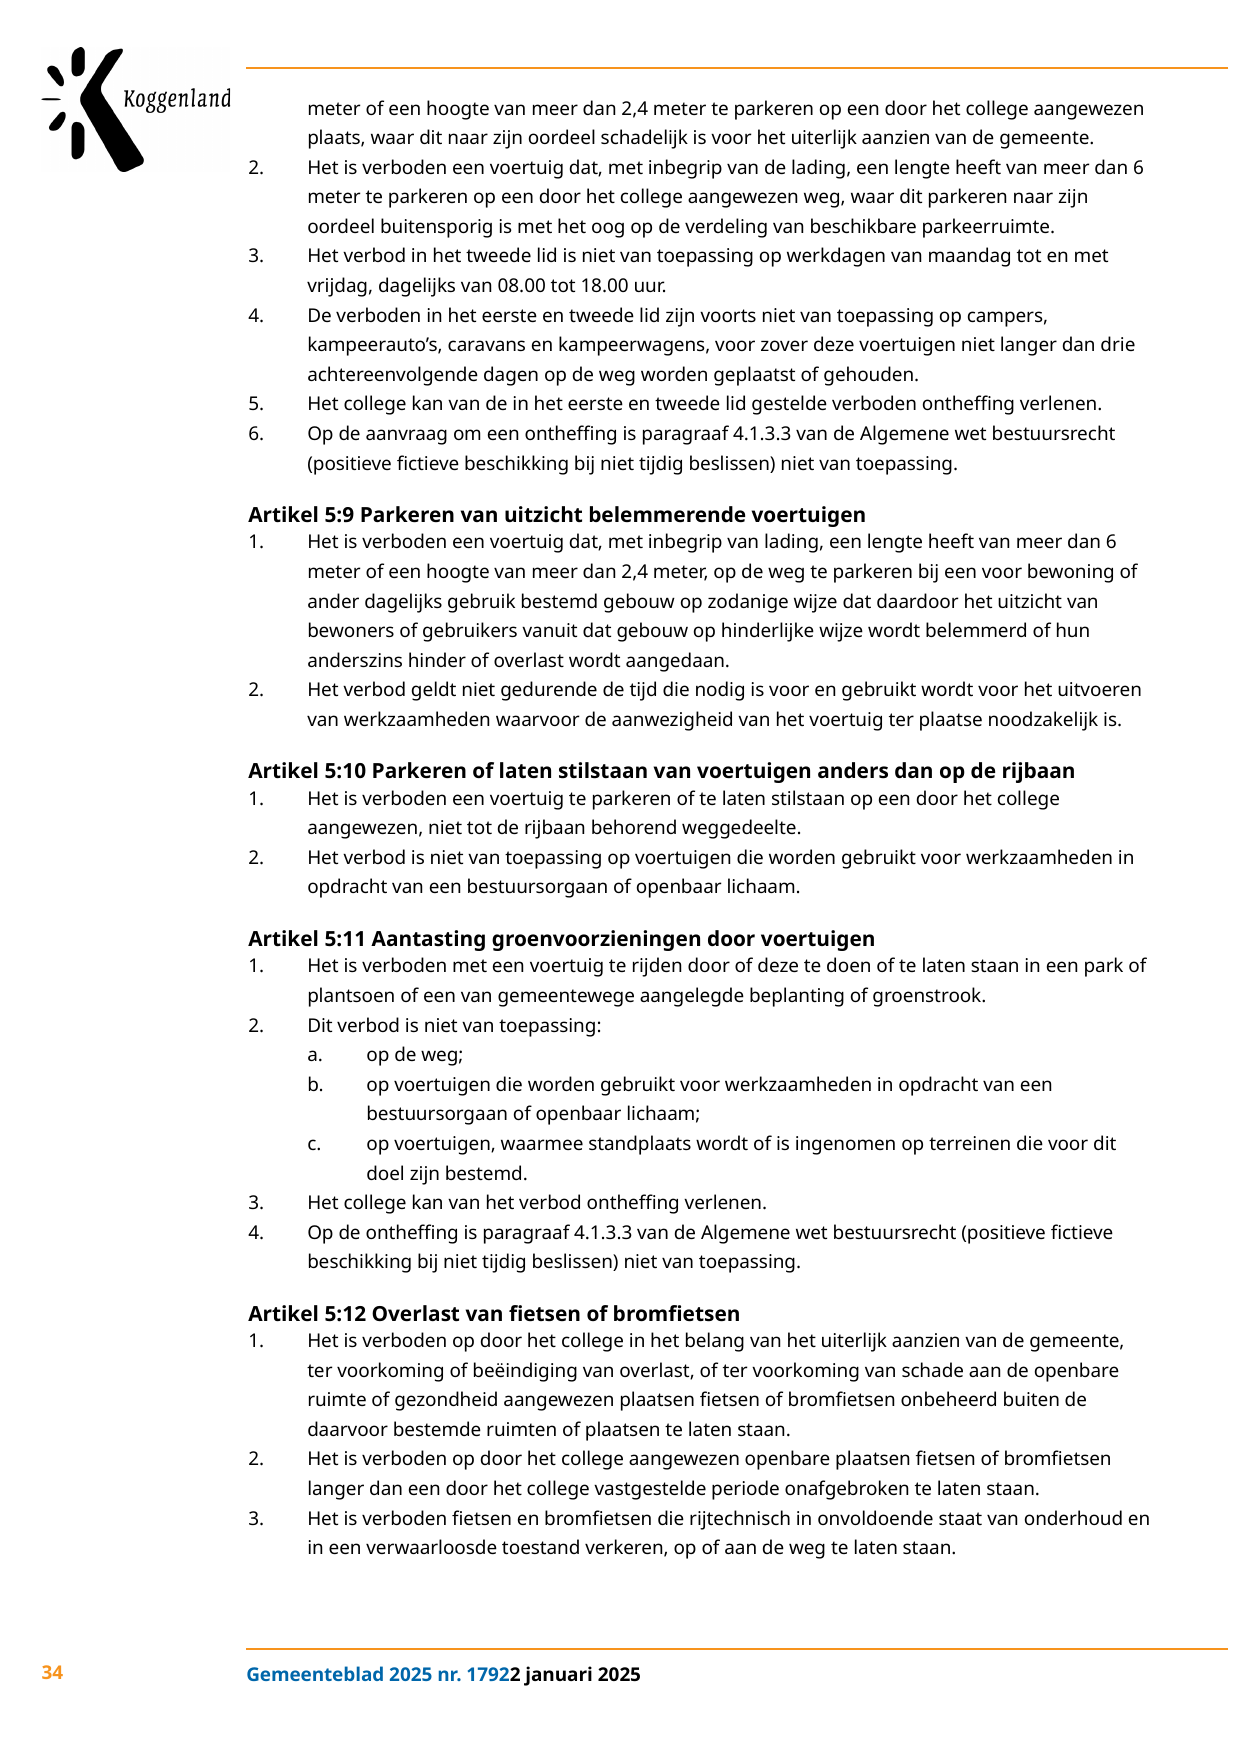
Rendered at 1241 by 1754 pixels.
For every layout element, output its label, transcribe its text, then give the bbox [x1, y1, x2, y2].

list Het is verboden een voertuig dat, met inbegrip van de lading, een lengte heeft van meer dan 6 meter te parkeren op een door het college aangewezen weg, waar dit parkeren naar zijn oordeel buitensporig is met het oog op de verdeling van beschikbare parkeerruimte. [248, 154, 1152, 239]
list Het verbod is niet van toepassing op voertuigen die worden gebruikt voor werkzaamheden in opdracht van een bestuursorgaan of openbaar lichaam. [248, 844, 1152, 899]
list Het is verboden op door het college aangewezen openbare plaatsen fietsen of bromfietsen langer dan een door het college vastgestelde periode onafgebroken te laten staan. [248, 1446, 1152, 1501]
list De verboden in het eerste en tweede lid zijn voorts niet van toepassing op campers, kampeerauto’s, caravans en kampeerwagens, voor zover deze voertuigen niet langer dan drie achtereenvolgende dagen op de weg worden geplaatst of gehouden. [248, 302, 1152, 387]
list Het is verboden met een voertuig te rijden door of deze te doen of te laten staan in een park of plantsoen of een van gemeentewege aangelegde beplanting of groenstrook. [248, 953, 1152, 1008]
list Het is verboden fietsen en bromfietsen die rijtechnisch in onvoldoende staat van onderhoud en in een verwaarloosde toestand verkeren, op of aan de weg te laten staan. [248, 1505, 1152, 1560]
text Artikel 5:10 Parkeren of laten stilstaan van voertuigen anders dan op de rijbaan [248, 757, 1152, 785]
list Het college kan van het verbod ontheffing verlenen. [248, 1189, 1152, 1215]
list Het is verboden op door het college in het belang van het uiterlijk aanzien van de gemeente, ter voorkoming of beëindiging van overlast, of ter voorkoming van schade aan de openbare ruimte of gezondheid aangewezen plaatsen fietsen of bromfietsen onbeheerd buiten de daarvoor bestemde ruimten of plaatsen te laten staan. [248, 1327, 1152, 1442]
list Het verbod in het tweede lid is niet van toepassing op werkdagen van maandag tot en met vrijdag, dagelijks van 08.00 tot 18.00 uur. [248, 243, 1152, 298]
list Op de ontheffing is paragraaf 4.1.3.3 van de Algemene wet bestuursrecht (positieve fictieve beschikking bij niet tijdig beslissen) niet van toepassing. [248, 1219, 1152, 1274]
list Dit verbod is niet van toepassing: [248, 1012, 1152, 1037]
list op voertuigen die worden gebruikt voor werkzaamheden in opdracht van een bestuursorgaan of openbaar lichaam; [307, 1071, 1152, 1126]
list Het is verboden een voertuig te parkeren of te laten stilstaan op een door het college aangewezen, niet tot de rijbaan behorend weggedeelte. [248, 785, 1152, 840]
list Het verbod geldt niet gedurende de tijd die nodig is voor en gebruikt wordt voor het uitvoeren van werkzaamheden waarvoor de aanwezigheid van het voertuig ter plaatse noodzakelijk is. [248, 677, 1152, 732]
text Artikel 5:11 Aantasting groenvoorzieningen door voertuigen [248, 924, 1152, 953]
list Op de aanvraag om een ontheffing is paragraaf 4.1.3.3 van de Algemene wet bestuursrecht (positieve fictieve beschikking bij niet tijdig beslissen) niet van toepassing. [248, 420, 1152, 476]
text Artikel 5:12 Overlast van fietsen of bromfietsen [248, 1299, 1152, 1327]
text Artikel 5:9 Parkeren van uitzicht belemmerende voertuigen [248, 500, 1152, 529]
list meter of een hoogte van meer dan 2,4 meter te parkeren op een door het college aangewezen plaats, waar dit naar zijn oordeel schadelijk is voor het uiterlijk aanzien van de gemeente. [248, 95, 1152, 150]
list op de weg; [307, 1041, 1152, 1067]
picture [41, 47, 231, 172]
list Het is verboden een voertuig dat, met inbegrip van lading, een lengte heeft van meer dan 6 meter of een hoogte van meer dan 2,4 meter, op de weg te parkeren bij een voor bewoning of ander dagelijks gebruik bestemd gebouw op zodanige wijze dat daardoor het uitzicht van bewoners of gebruikers vanuit dat gebouw op hinderlijke wijze wordt belemmerd of hun anderszins hinder of overlast wordt aangedaan. [248, 529, 1152, 673]
list Het college kan van de in het eerste en tweede lid gestelde verboden ontheffing verlenen. [248, 391, 1152, 416]
list op voertuigen, waarmee standplaats wordt of is ingenomen op terreinen die voor dit doel zijn bestemd. [307, 1130, 1152, 1185]
